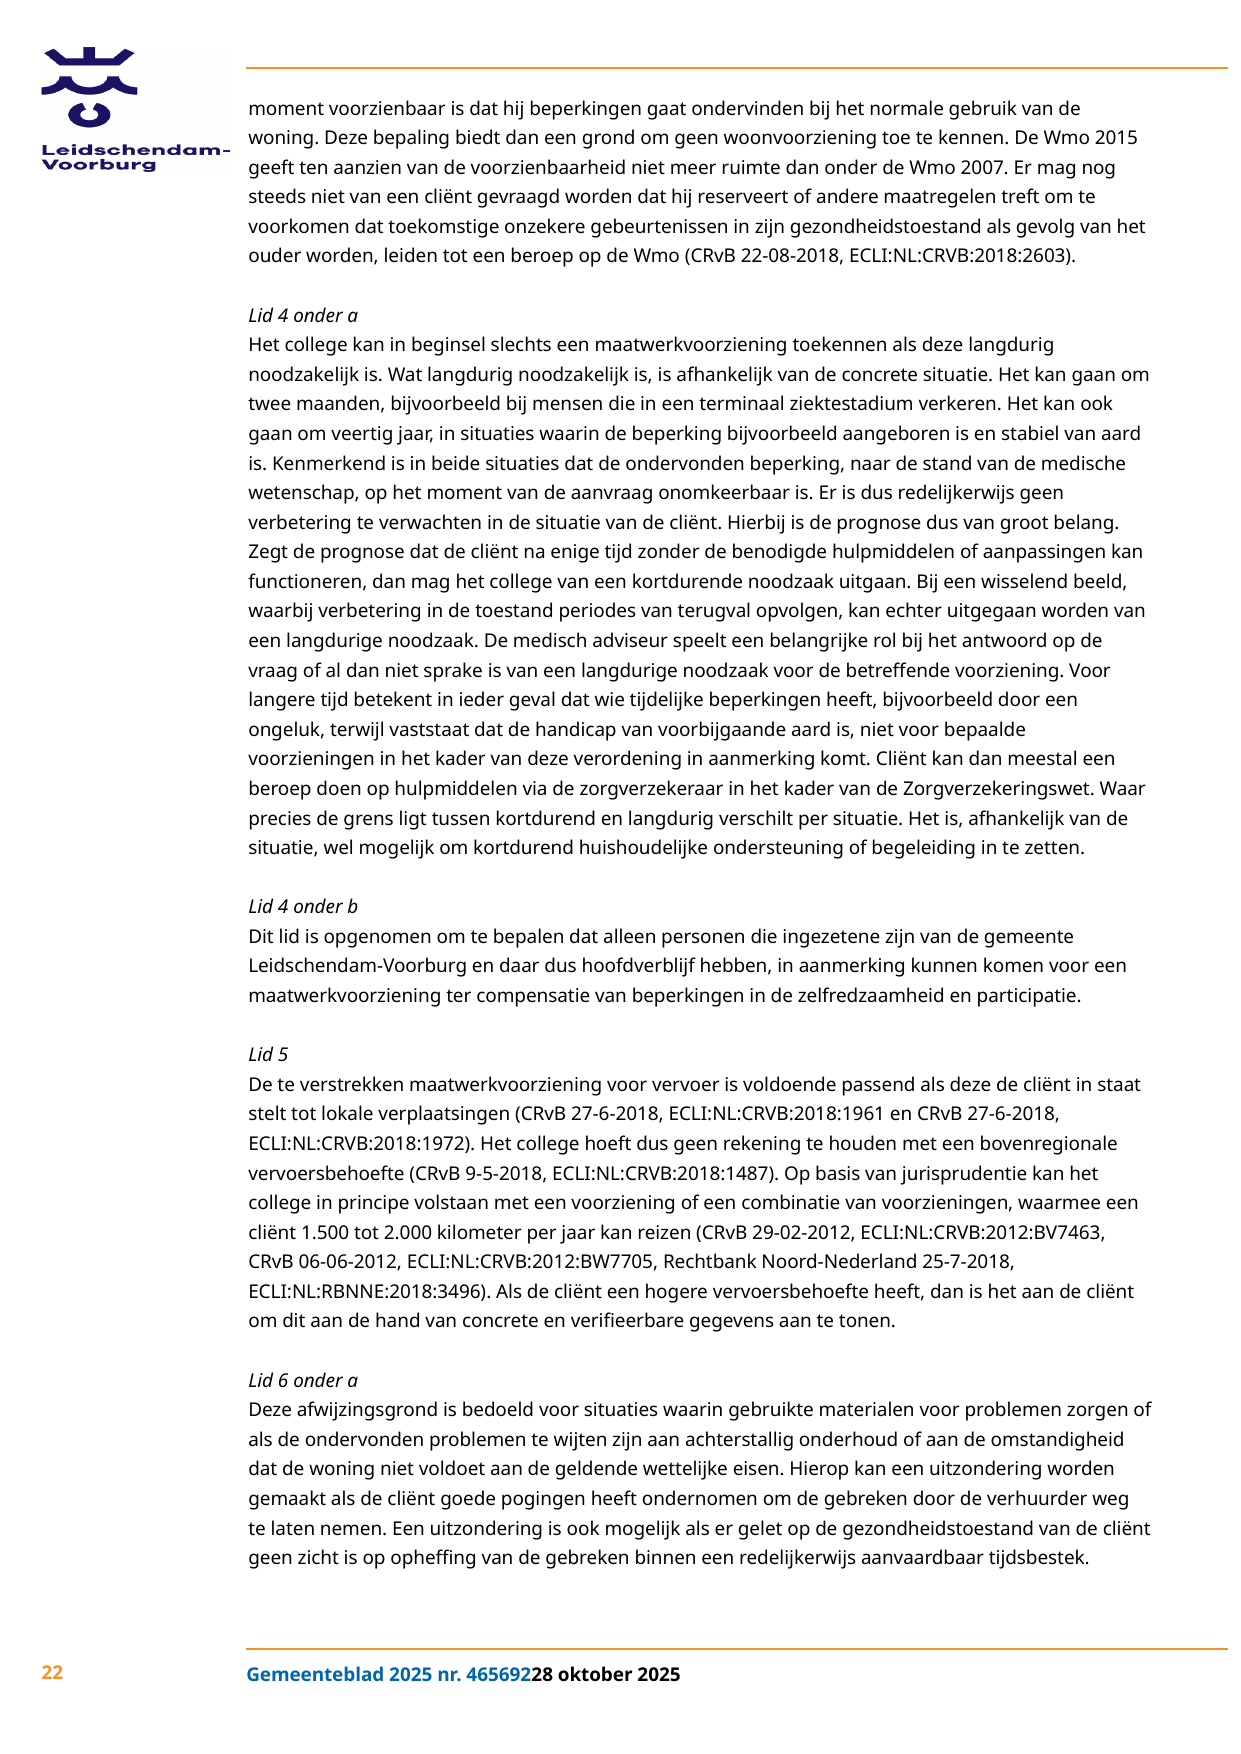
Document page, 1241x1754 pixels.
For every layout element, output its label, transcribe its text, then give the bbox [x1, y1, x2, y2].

text Het college kan in beginsel slechts een maatwerkvoorziening toekennen als deze langdurig noodzakelijk is. Wat langdurig noodzakelijk is, is afhankelijk van de concrete situatie. Het kan gaan om twee maanden, bijvoorbeeld bij mensen die in een terminaal ziektestadium verkeren. Het kan ook gaan om veertig jaar, in situaties waarin de beperking bijvoorbeeld aangeboren is en stabiel van aard is. Kenmerkend is in beide situaties dat de ondervonden beperking, naar de stand van de medische wetenschap, op het moment van de aanvraag onomkeerbaar is. Er is dus redelijkerwijs geen verbetering te verwachten in de situatie van de cliënt. Hierbij is de prognose dus van groot belang. Zegt de prognose dat de cliënt na enige tijd zonder de benodigde hulpmiddelen of aanpassingen kan functioneren, dan mag het college van een kortdurende noodzaak uitgaan. Bij een wisselend beeld, waarbij verbetering in de toestand periodes van terugval opvolgen, kan echter uitgegaan worden van een langdurige noodzaak. De medisch adviseur speelt een belangrijke rol bij het antwoord op de vraag of al dan niet sprake is van een langdurige noodzaak voor de betreffende voorziening. Voor langere tijd betekent in ieder geval dat wie tijdelijke beperkingen heeft, bijvoorbeeld door een ongeluk, terwijl vaststaat dat de handicap van voorbijgaande aard is, niet voor bepaalde voorzieningen in het kader van deze verordening in aanmerking komt. Cliënt kan dan meestal een beroep doen op hulpmiddelen via de zorgverzekeraar in het kader van de Zorgverzekeringswet. Waar precies de grens ligt tussen kortdurend en langdurig verschilt per situatie. Het is, afhankelijk van de situatie, wel mogelijk om kortdurend huishoudelijke ondersteuning of begeleiding in te zetten. [248, 331, 1152, 860]
text Lid 4 onder a [248, 302, 1152, 328]
text Deze afwijzingsgrond is bedoeld voor situaties waarin gebruikte materialen voor problemen zorgen of als de ondervonden problemen te wijten zijn aan achterstallig onderhoud of aan de omstandigheid dat de woning niet voldoet aan de geldende wettelijke eisen. Hierop kan een uitzondering worden gemaakt als de cliënt goede pogingen heeft ondernomen om de gebreken door de verhuurder weg te laten nemen. Een uitzondering is ook mogelijk als er gelet op de gezondheidstoestand van de cliënt geen zicht is op opheffing van de gebreken binnen een redelijkerwijs aanvaardbaar tijdsbestek. [248, 1396, 1152, 1570]
text Lid 4 onder b [248, 893, 1152, 919]
picture [41, 47, 231, 172]
text De te verstrekken maatwerkvoorziening voor vervoer is voldoende passend als deze de cliënt in staat stelt tot lokale verplaatsingen (CRvB 27-6-2018, ECLI:NL:CRVB:2018:1961 en CRvB 27-6-2018, ECLI:NL:CRVB:2018:1972). Het college hoeft dus geen rekening te houden met een bovenregionale vervoersbehoefte (CRvB 9-5-2018, ECLI:NL:CRVB:2018:1487). Op basis van jurisprudentie kan het college in principe volstaan met een voorziening of een combinatie van voorzieningen, waarmee een cliënt 1.500 tot 2.000 kilometer per jaar kan reizen (CRvB 29-02-2012, ECLI:NL:CRVB:2012:BV7463, CRvB 06-06-2012, ECLI:NL:CRVB:2012:BW7705, Rechtbank Noord-Nederland 25-7-2018, ECLI:NL:RBNNE:2018:3496). Als de cliënt een hogere vervoersbehoefte heeft, dan is het aan de cliënt om dit aan de hand van concrete en verifieerbare gegevens aan te tonen. [248, 1071, 1152, 1333]
text Lid 5 [248, 1041, 1152, 1067]
text Dit lid is opgenomen om te bepalen dat alleen personen die ingezetene zijn van de gemeente Leidschendam-Voorburg en daar dus hoofdverblijf hebben, in aanmerking kunnen komen voor een maatwerkvoorziening ter compensatie van beperkingen in de zelfredzaamheid en participatie. [248, 923, 1152, 1008]
text Lid 6 onder a [248, 1367, 1152, 1393]
text moment voorzienbaar is dat hij beperkingen gaat ondervinden bij het normale gebruik van de woning. Deze bepaling biedt dan een grond om geen woonvoorziening toe te kennen. De Wmo 2015 geeft ten aanzien van de voorzienbaarheid niet meer ruimte dan onder de Wmo 2007. Er mag nog steeds niet van een cliënt gevraagd worden dat hij reserveert of andere maatregelen treft om te voorkomen dat toekomstige onzekere gebeurtenissen in zijn gezondheidstoestand als gevolg van het ouder worden, leiden tot een beroep op de Wmo (CRvB 22-08-2018, ECLI:NL:CRVB:2018:2603). [248, 95, 1152, 268]
